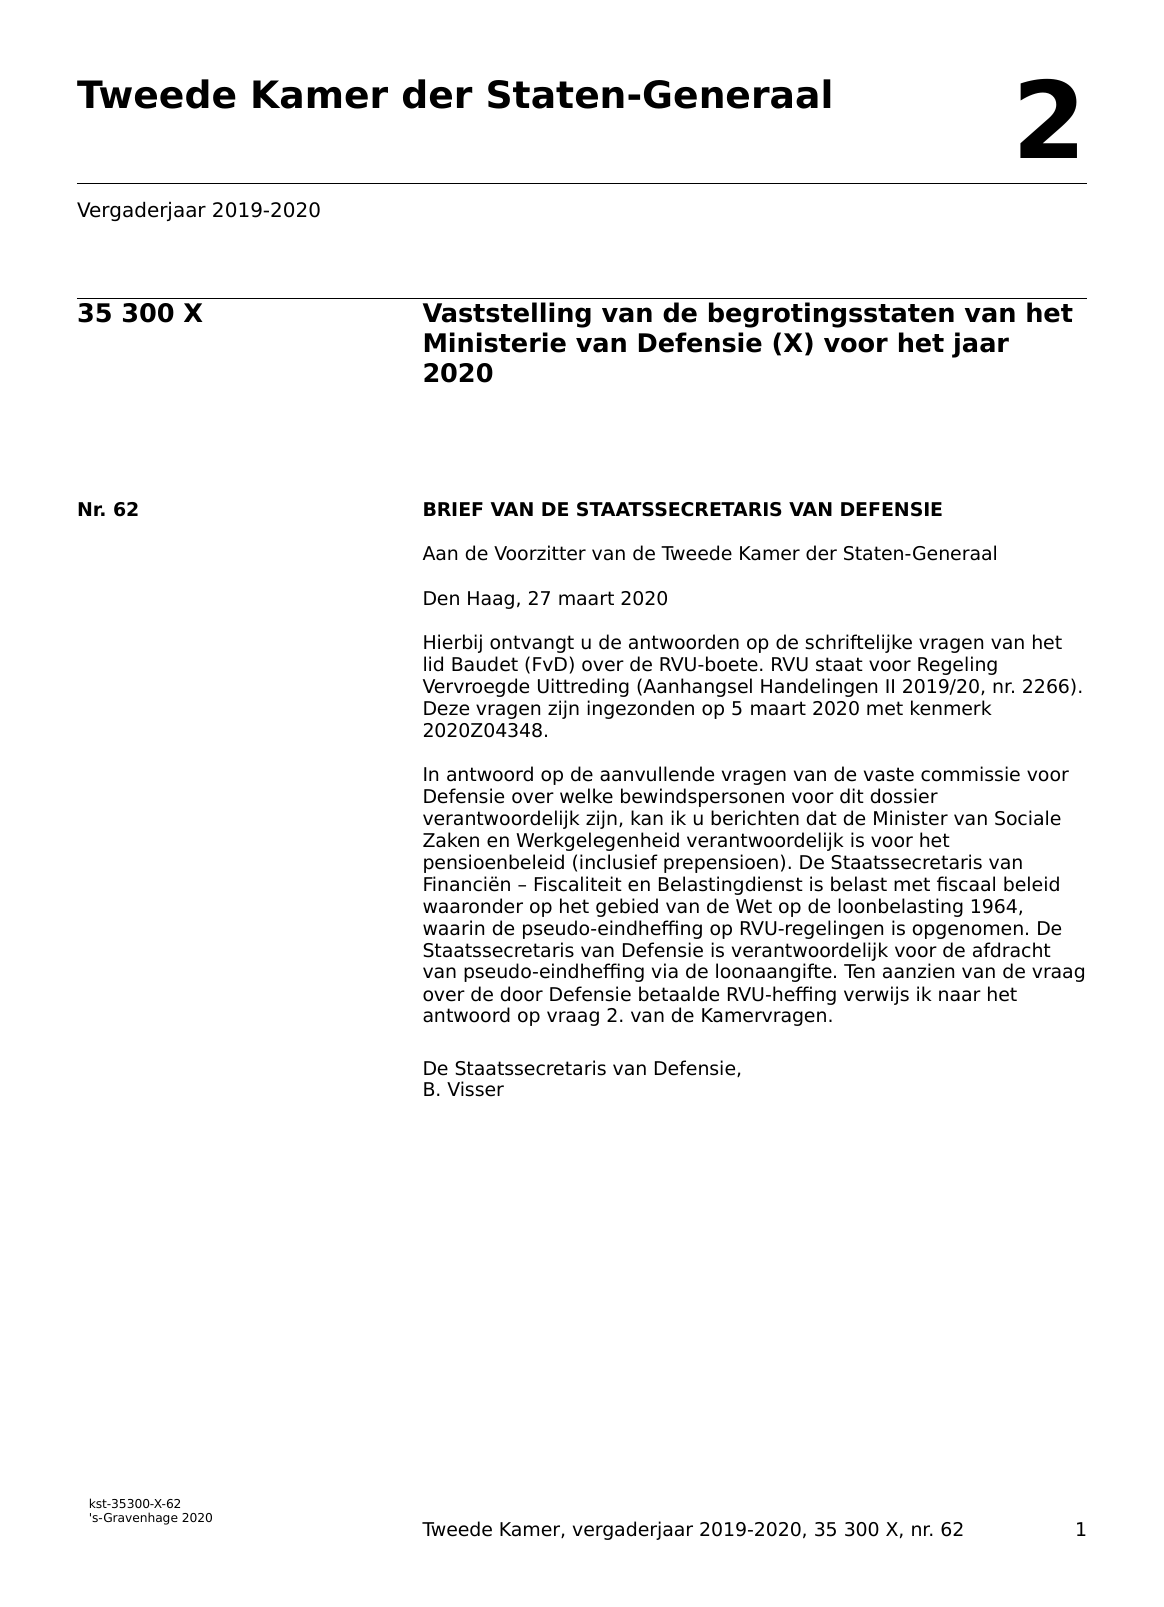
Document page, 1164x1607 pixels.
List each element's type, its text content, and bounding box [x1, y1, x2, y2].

subtitle 35 300 X Vaststelling van de begrotingsstaten van het Ministerie van Defensie (X) voor het jaar 2020 [77, 299, 1087, 388]
table_cell Vergaderjaar 2019-2020 [77, 184, 1087, 298]
text In antwoord op de aanvullende vragen van de vaste commissie voor Defensie over welke bewindspersonen voor dit dossier verantwoordelijk zijn, kan ik u berichten dat de Minister van Sociale Zaken en Werkgelegenheid verantwoordelijk is voor het pensioenbeleid (inclusief prepensioen). De Staatssecretaris van Financiën – Fiscaliteit en Belastingdienst is belast met fiscaal beleid waaronder op het gebied van de Wet op de loonbelasting 1964, waarin de pseudo-eindheffing op RVU-regelingen is opgenomen. De Staatssecretaris van Defensie is verantwoordelijk voor de afdracht van pseudo-eindheffing via de loonaangifte. Ten aanzien van de vraag over de door Defensie betaalde RVU-heffing verwijs ik naar het antwoord op vraag 2. van de Kamervragen. [422, 764, 1087, 1027]
text Aan de Voorzitter van de Tweede Kamer der Staten-Generaal [422, 543, 1087, 565]
text De Staatssecretaris van Defensie, B. Visser [422, 1057, 1087, 1101]
text 's-Gravenhage 2020 [88, 1511, 323, 1525]
table_header Tweede Kamer der Staten-Generaal [77, 59, 886, 183]
table_header 2 [886, 59, 1087, 183]
text Hierbij ontvangt u de antwoorden op de schriftelijke vragen van het lid Baudet (FvD) over de RVU-boete. RVU staat voor Regeling Vervroegde Uittreding (Aanhangsel Handelingen II 2019/20, nr. 2266). Deze vragen zijn ingezonden op 5 maart 2020 met kenmerk 2020Z04348. [422, 632, 1087, 741]
subtitle Nr. 62 BRIEF VAN DE STAATSSECRETARIS VAN DEFENSIE [77, 499, 1087, 521]
text Den Haag, 27 maart 2020 [422, 587, 1087, 609]
text kst-35300-X-62 [88, 1497, 323, 1511]
